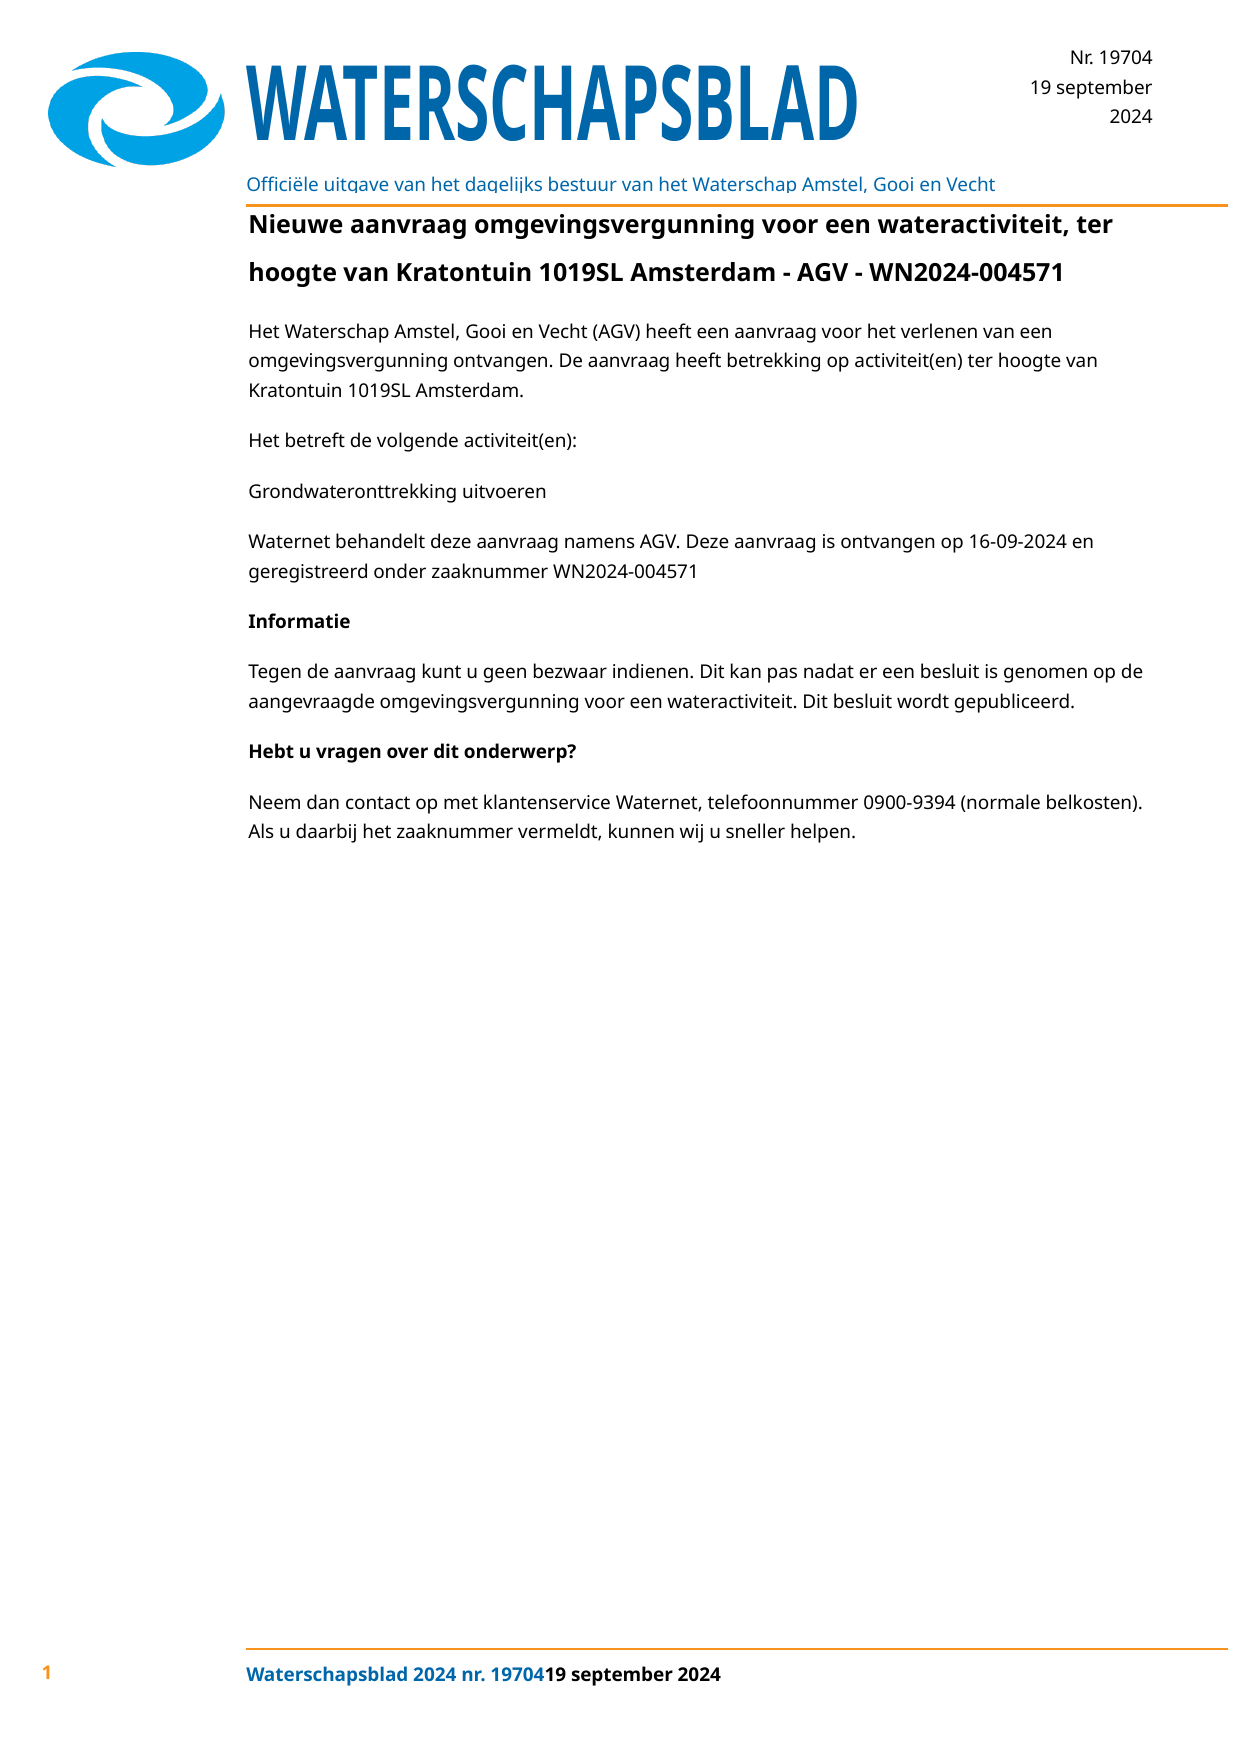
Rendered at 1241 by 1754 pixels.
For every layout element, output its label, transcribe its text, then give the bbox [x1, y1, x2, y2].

text Het Waterschap Amstel, Gooi en Vecht (AGV) heeft een aanvraag voor het verlenen van een omgevingsvergunning ontvangen. De aanvraag heeft betrekking op activiteit(en) ter hoogte van Kratontuin 1019SL Amsterdam. [248, 318, 1152, 403]
text Informatie [248, 608, 1152, 634]
text Het betreft de volgende activiteit(en): [248, 427, 1152, 453]
text Hebt u vragen over dit onderwerp? [248, 739, 1152, 764]
text Waternet behandelt deze aanvraag namens AGV. Deze aanvraag is ontvangen op 16-09-2024 en geregistreerd onder zaaknummer WN2024-004571 [248, 528, 1152, 584]
picture [41, 47, 231, 172]
text Tegen de aanvraag kunt u geen bezwaar indienen. Dit kan pas nadat er een besluit is genomen op de aangevraagde omgevingsvergunning voor een wateractiviteit. Dit besluit wordt gepubliceerd. [248, 659, 1152, 714]
text Neem dan contact op met klantenservice Waternet, telefoonnummer 0900-9394 (normale belkosten). Als u daarbij het zaaknummer vermeldt, kunnen wij u sneller helpen. [248, 789, 1152, 844]
text Grondwateronttrekking uitvoeren [248, 478, 1152, 504]
text Nieuwe aanvraag omgevingsvergunning voor een wateractiviteit, ter hoogte van Kratontuin 1019SL Amsterdam - AGV - WN2024-004571 [248, 207, 1152, 288]
